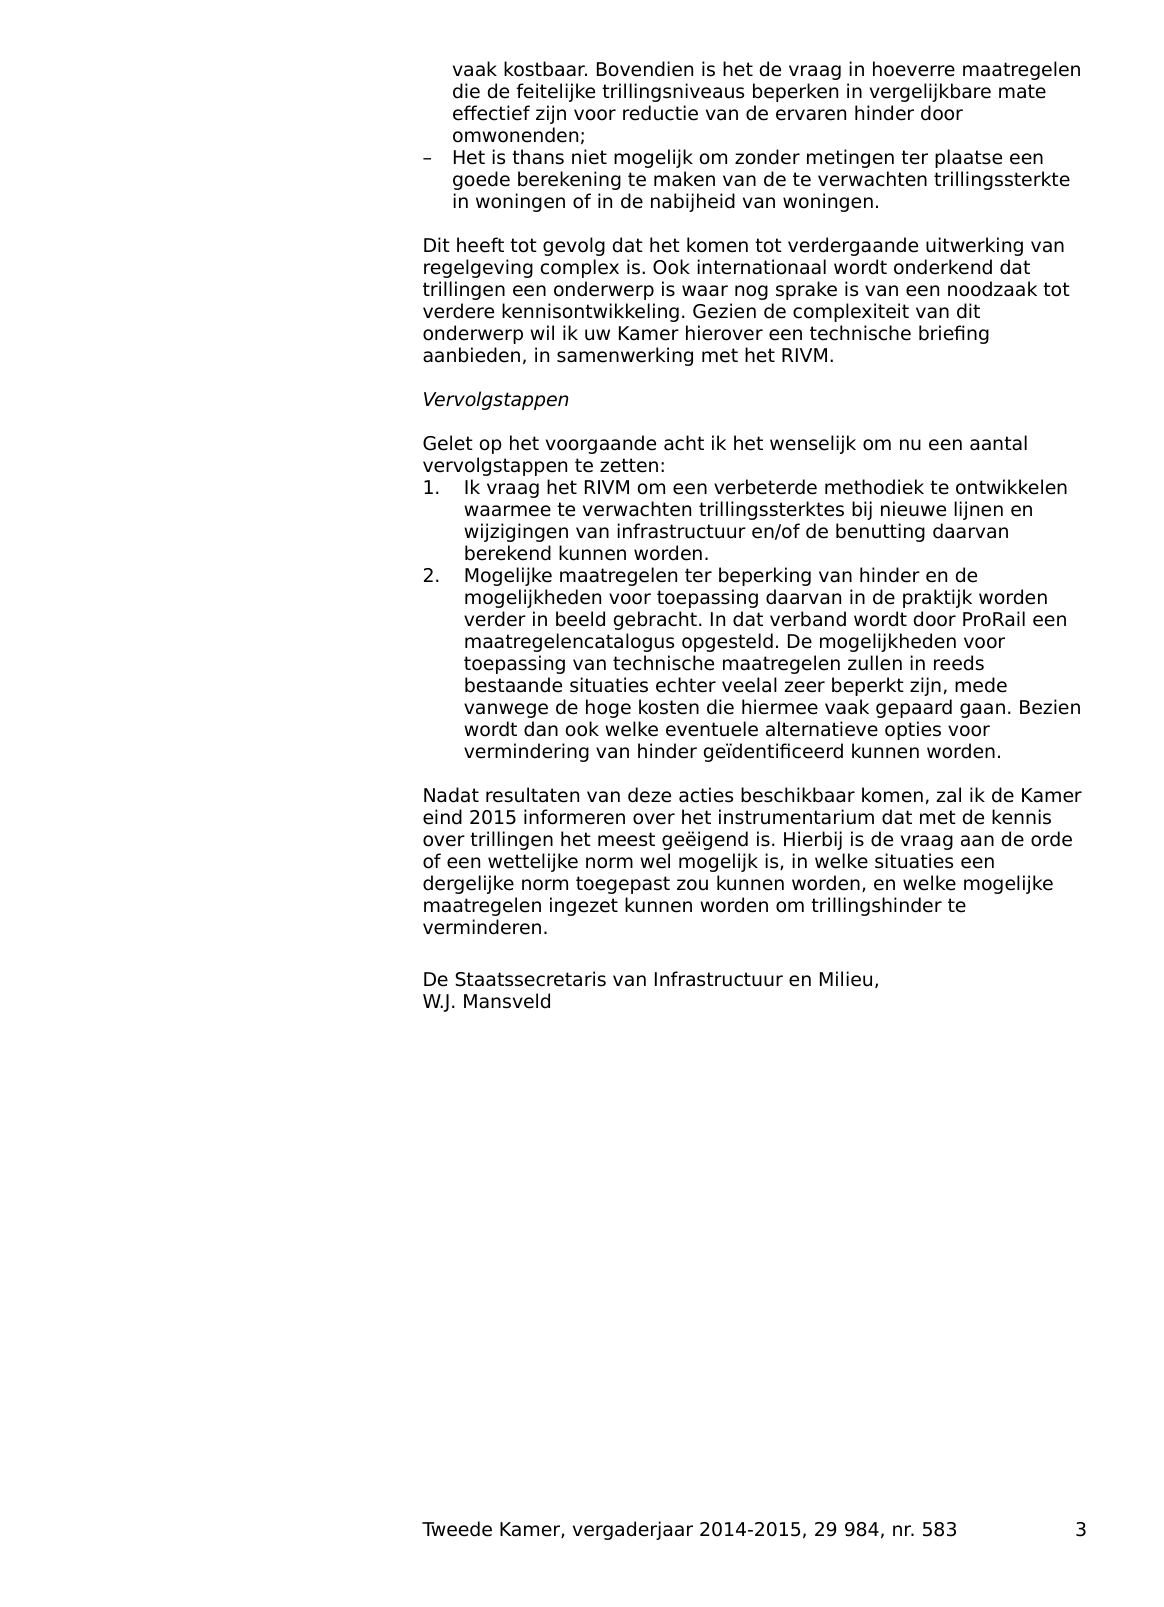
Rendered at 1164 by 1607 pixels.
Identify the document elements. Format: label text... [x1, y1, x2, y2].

text Dit heeft tot gevolg dat het komen tot verdergaande uitwerking van regelgeving complex is. Ook internationaal wordt onderkend dat trillingen een onderwerp is waar nog sprake is van een noodzaak tot verdere kennisontwikkeling. Gezien de complexiteit van dit onderwerp wil ik uw Kamer hierover een technische briefing aanbieden, in samenwerking met het RIVM. [422, 235, 1087, 367]
text vaak kostbaar. Bovendien is het de vraag in hoeverre maatregelen die de feitelijke trillingsniveaus beperken in vergelijkbare mate effectief zijn voor reductie van de ervaren hinder door omwonenden; [422, 59, 1087, 147]
text Nadat resultaten van deze acties beschikbaar komen, zal ik de Kamer eind 2015 informeren over het instrumentarium dat met de kennis over trillingen het meest geëigend is. Hierbij is de vraag aan de orde of een wettelijke norm wel mogelijk is, in welke situaties een dergelijke norm toegepast zou kunnen worden, en welke mogelijke maatregelen ingezet kunnen worden om trillingshinder te verminderen. [422, 785, 1087, 939]
subtitle Vervolgstappen [422, 389, 1087, 411]
text 2. Mogelijke maatregelen ter beperking van hinder en de mogelijkheden voor toepassing daarvan in de praktijk worden verder in beeld gebracht. In dat verband wordt door ProRail een maatregelencatalogus opgesteld. De mogelijkheden voor toepassing van technische maatregelen zullen in reeds bestaande situaties echter veelal zeer beperkt zijn, mede vanwege de hoge kosten die hiermee vaak gepaard gaan. Bezien wordt dan ook welke eventuele alternatieve opties voor vermindering van hinder geïdentificeerd kunnen worden. [422, 565, 1087, 763]
text 1. Ik vraag het RIVM om een verbeterde methodiek te ontwikkelen waarmee te verwachten trillingssterktes bij nieuwe lijnen en wijzigingen van infrastructuur en/of de benutting daarvan berekend kunnen worden. [422, 477, 1087, 565]
text De Staatssecretaris van Infrastructuur en Milieu, W.J. Mansveld [422, 969, 1087, 1013]
text – Het is thans niet mogelijk om zonder metingen ter plaatse een goede berekening te maken van de te verwachten trillingssterkte in woningen of in de nabijheid van woningen. [422, 147, 1087, 213]
text Gelet op het voorgaande acht ik het wenselijk om nu een aantal vervolgstappen te zetten: [422, 433, 1087, 477]
